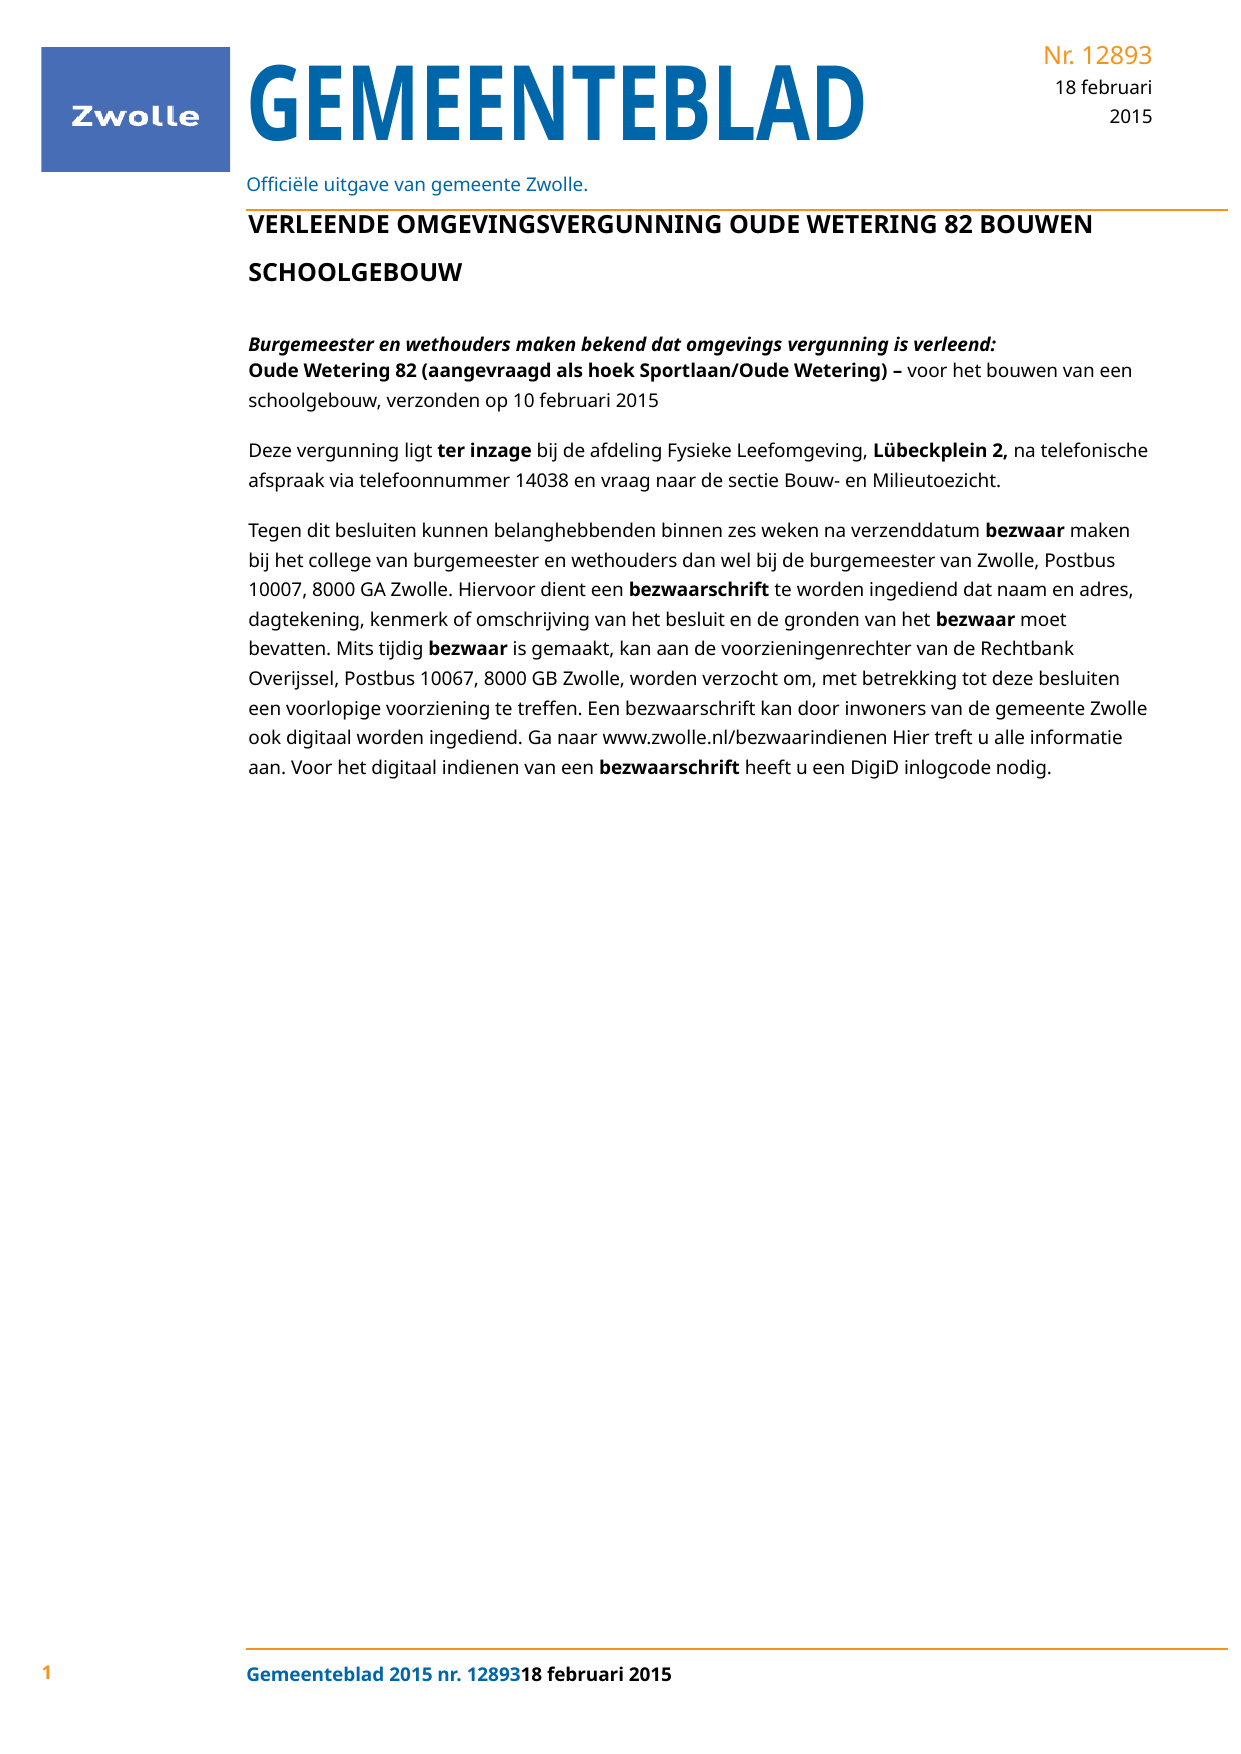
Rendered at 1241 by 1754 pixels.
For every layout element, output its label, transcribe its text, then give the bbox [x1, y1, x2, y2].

text Tegen dit besluiten kunnen belanghebbenden binnen zes weken na verzenddatum bezwaar maken bij het college van burgemeester en wethouders dan wel bij de burgemeester van Zwolle, Postbus 10007, 8000 GA Zwolle. Hiervoor dient een bezwaarschrift te worden ingediend dat naam en adres, dagtekening, kenmerk of omschrijving van het besluit en de gronden van het bezwaar moet bevatten. Mits tijdig bezwaar is gemaakt, kan aan de voorzieningenrechter van de Rechtbank Overijssel, Postbus 10067, 8000 GB Zwolle, worden verzocht om, met betrekking tot deze besluiten een voorlopige voorziening te treffen. Een bezwaarschrift kan door inwoners van de gemeente Zwolle ook digitaal worden ingediend. Ga naar www.zwolle.nl/bezwaarindienen Hier treft u alle informatie aan. Voor het digitaal indienen van een bezwaarschrift heeft u een DigiD inlogcode nodig. [248, 517, 1152, 779]
text Burgemeester en wethouders maken bekend dat omgevings vergunning is verleend: [248, 331, 1152, 357]
text VERLEENDE OMGEVINGSVERGUNNING OUDE WETERING 82 BOUWEN SCHOOLGEBOUW [248, 211, 1152, 288]
text Deze vergunning ligt ter inzage bij de afdeling Fysieke Leefomgeving, Lübeckplein 2, na telefonische afspraak via telefoonnummer 14038 en vraag naar de sectie Bouw- en Milieutoezicht. [248, 437, 1152, 492]
text Oude Wetering 82 (aangevraagd als hoek Sportlaan/Oude Wetering) – voor het bouwen van een schoolgebouw, verzonden op 10 februari 2015 [248, 357, 1152, 412]
picture [41, 47, 231, 172]
